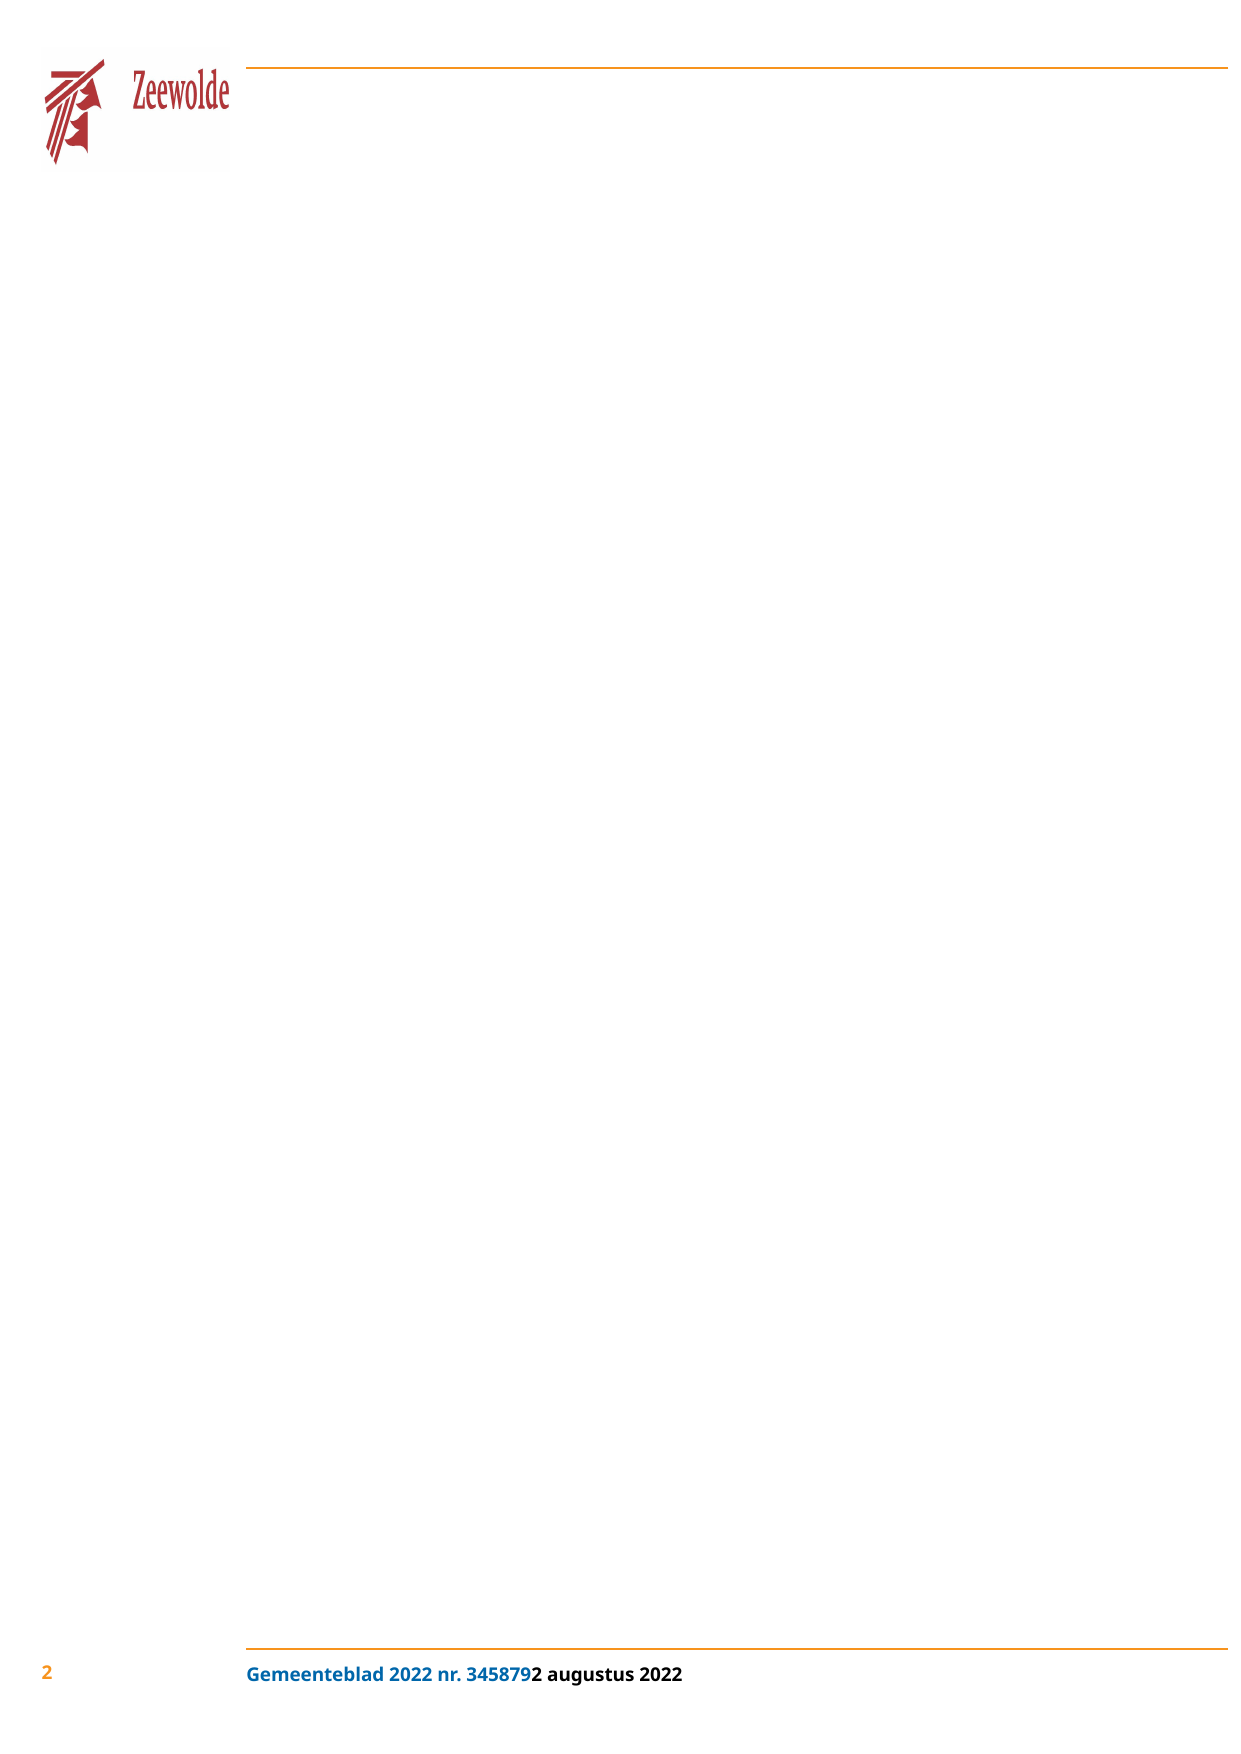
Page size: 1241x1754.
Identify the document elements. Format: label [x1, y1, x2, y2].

picture [41, 47, 231, 172]
